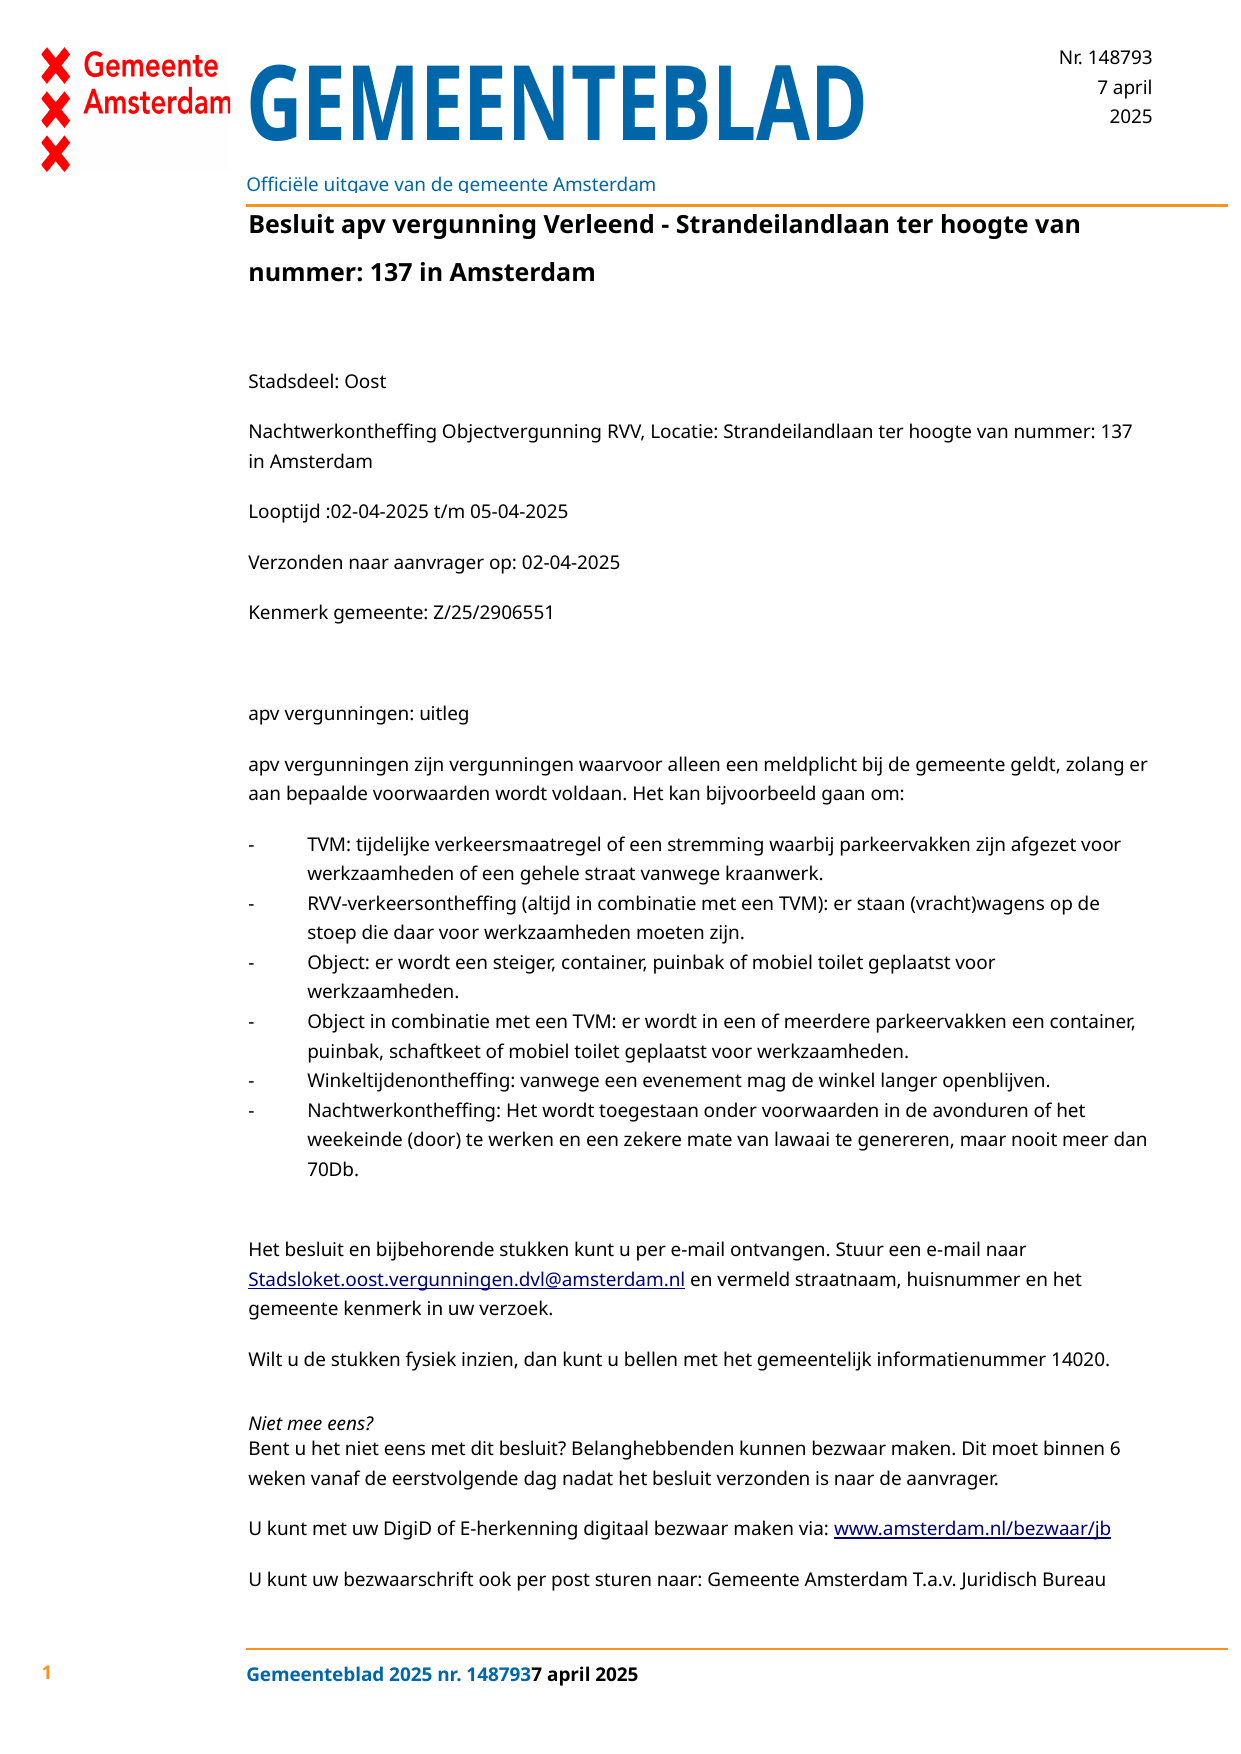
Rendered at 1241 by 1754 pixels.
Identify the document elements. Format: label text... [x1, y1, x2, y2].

text Het besluit en bijbehorende stukken kunt u per e-mail ontvangen. Stuur een e-mail naar Stadsloket.oost.vergunningen.dvl@amsterdam.nl en vermeld straatnaam, huisnummer en het gemeente kenmerk in uw verzoek. [248, 1236, 1152, 1321]
list RVV-verkeersontheffing (altijd in combinatie met een TVM): er staan (vracht)wagens op de stoep die daar voor werkzaamheden moeten zijn. [248, 890, 1152, 945]
text Bent u het niet eens met dit besluit? Belanghebbenden kunnen bezwaar maken. Dit moet binnen 6 weken vanaf de eerstvolgende dag nadat het besluit verzonden is naar de aanvrager. [248, 1436, 1152, 1491]
list Nachtwerkontheffing: Het wordt toegestaan onder voorwaarden in de avonduren of het weekeinde (door) te werken en een zekere mate van lawaai te genereren, maar nooit meer dan 70Db. [248, 1097, 1152, 1182]
text U kunt met uw DigiD of E-herkenning digitaal bezwaar maken via: www.amsterdam.nl/bezwaar/jb [248, 1516, 1152, 1541]
text Nachtwerkontheffing Objectvergunning RVV, Locatie: Strandeilandlaan ter hoogte van nummer: 137 in Amsterdam [248, 419, 1152, 474]
text U kunt uw bezwaarschrift ook per post sturen naar: Gemeente Amsterdam T.a.v. Juridisch Bureau [248, 1566, 1152, 1592]
list TVM: tijdelijke verkeersmaatregel of een stremming waarbij parkeervakken zijn afgezet voor werkzaamheden of een gehele straat vanwege kraanwerk. [248, 831, 1152, 886]
list Object: er wordt een steiger, container, puinbak of mobiel toilet geplaatst voor werkzaamheden. [248, 949, 1152, 1004]
text Niet mee eens? [248, 1410, 1152, 1436]
text Kenmerk gemeente: Z/25/2906551 [248, 599, 1152, 625]
text Looptijd :02-04-2025 t/m 05-04-2025 [248, 499, 1152, 524]
picture [41, 47, 231, 172]
list Winkeltijdenontheffing: vanwege een evenement mag de winkel langer openblijven. [248, 1067, 1152, 1093]
text apv vergunningen: uitleg [248, 700, 1152, 726]
text Stadsdeel: Oost [248, 368, 1152, 394]
text Wilt u de stukken fysiek inzien, dan kunt u bellen met het gemeentelijk informatienummer 14020. [248, 1346, 1152, 1372]
text apv vergunningen zijn vergunningen waarvoor alleen een meldplicht bij de gemeente geldt, zolang er aan bepaalde voorwaarden wordt voldaan. Het kan bijvoorbeeld gaan om: [248, 751, 1152, 806]
text Verzonden naar aanvrager op: 02-04-2025 [248, 549, 1152, 575]
text Besluit apv vergunning Verleend - Strandeilandlaan ter hoogte van nummer: 137 in Amsterdam [248, 207, 1152, 288]
list Object in combinatie met een TVM: er wordt in een of meerdere parkeervakken een container, puinbak, schaftkeet of mobiel toilet geplaatst voor werkzaamheden. [248, 1008, 1152, 1064]
